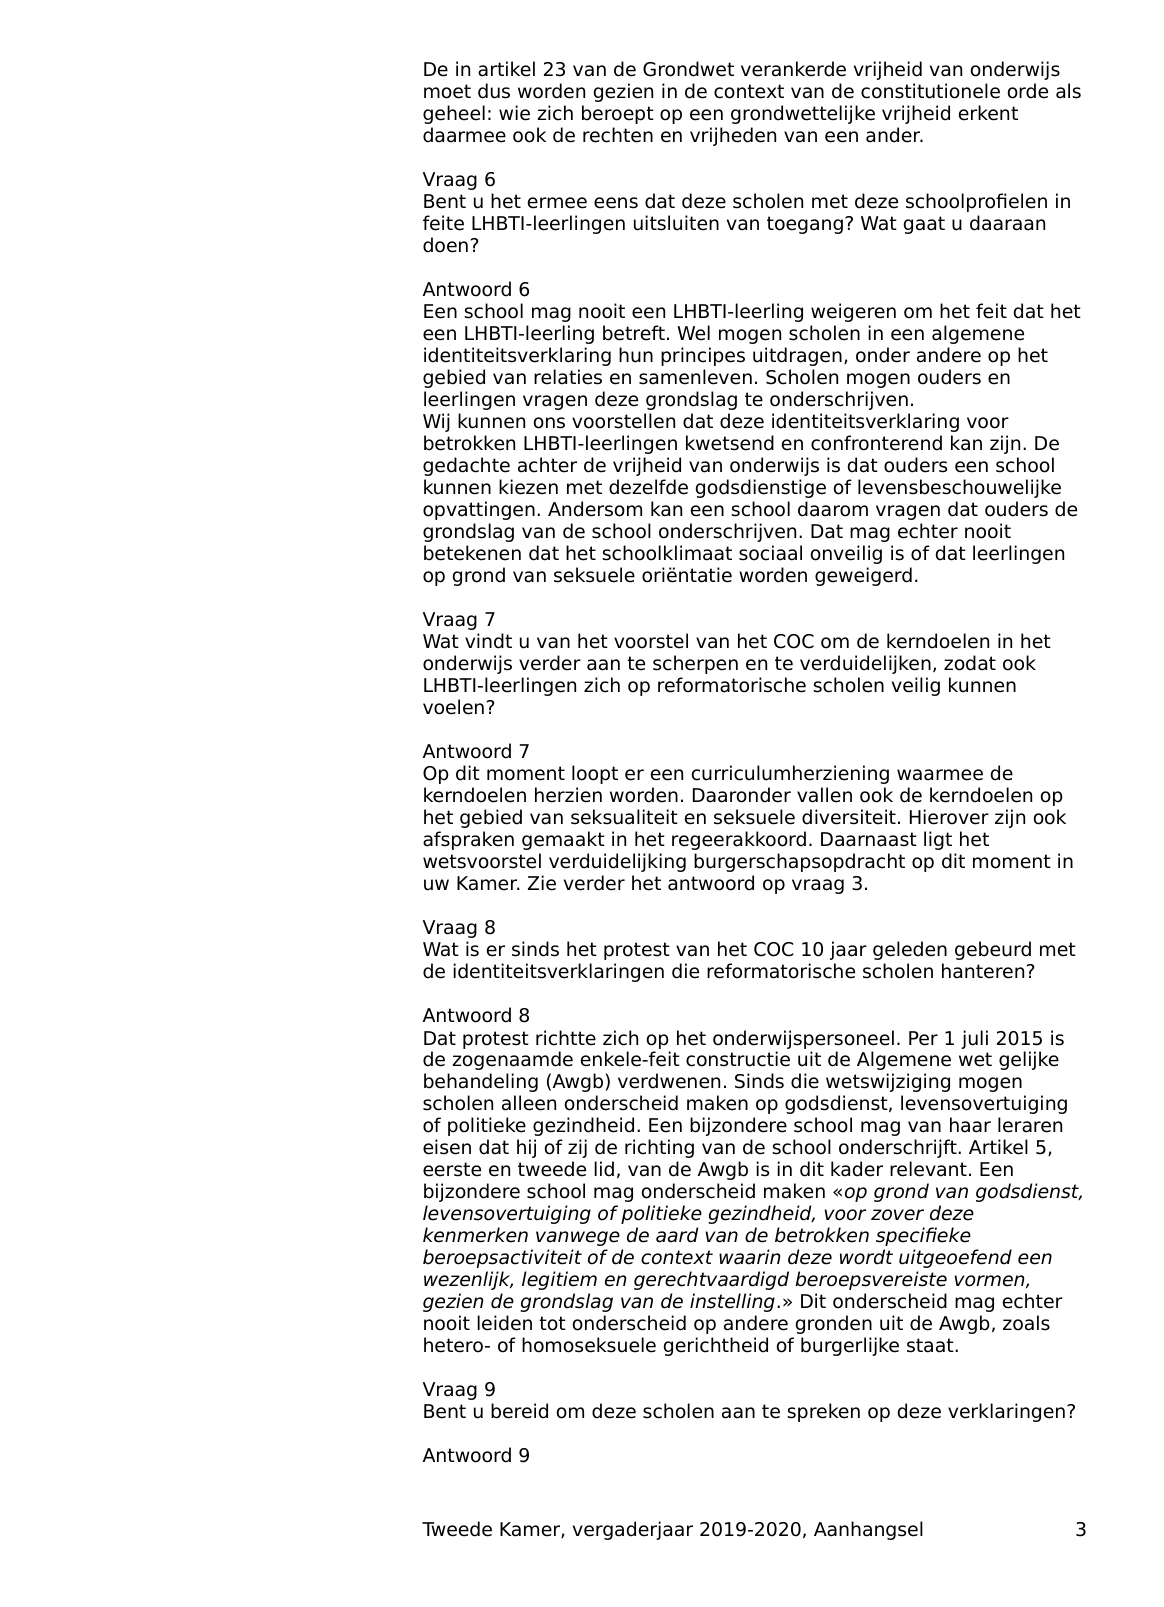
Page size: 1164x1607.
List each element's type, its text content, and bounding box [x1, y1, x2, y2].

text Bent u bereid om deze scholen aan te spreken op deze verklaringen? [422, 1401, 1087, 1423]
text De in artikel 23 van de Grondwet verankerde vrijheid van onderwijs moet dus worden gezien in de context van de constitutionele orde als geheel: wie zich beroept op een grondwettelijke vrijheid erkent daarmee ook de rechten en vrijheden van een ander. [422, 59, 1087, 147]
text Wij kunnen ons voorstellen dat deze identiteitsverklaring voor betrokken LHBTI-leerlingen kwetsend en confronterend kan zijn. De gedachte achter de vrijheid van onderwijs is dat ouders een school kunnen kiezen met dezelfde godsdienstige of levensbeschouwelijke opvattingen. Andersom kan een school daarom vragen dat ouders de grondslag van de school onderschrijven. Dat mag echter nooit betekenen dat het schoolklimaat sociaal onveilig is of dat leerlingen op grond van seksuele oriëntatie worden geweigerd. [422, 411, 1087, 587]
text Antwoord 7 [422, 741, 1087, 763]
text Bent u het ermee eens dat deze scholen met deze schoolprofielen in feite LHBTI-leerlingen uitsluiten van toegang? Wat gaat u daaraan doen? [422, 191, 1087, 257]
text Antwoord 9 [422, 1445, 1087, 1467]
text Antwoord 8 [422, 1005, 1087, 1027]
text Wat is er sinds het protest van het COC 10 jaar geleden gebeurd met de identiteitsverklaringen die reformatorische scholen hanteren? [422, 939, 1087, 983]
text Op dit moment loopt er een curriculumherziening waarmee de kerndoelen herzien worden. Daaronder vallen ook de kerndoelen op het gebied van seksualiteit en seksuele diversiteit. Hierover zijn ook afspraken gemaakt in het regeerakkoord. Daarnaast ligt het wetsvoorstel verduidelijking burgerschapsopdracht op dit moment in uw Kamer. Zie verder het antwoord op vraag 3. [422, 763, 1087, 895]
text Vraag 9 [422, 1379, 1087, 1401]
text Wat vindt u van het voorstel van het COC om de kerndoelen in het onderwijs verder aan te scherpen en te verduidelijken, zodat ook LHBTI-leerlingen zich op reformatorische scholen veilig kunnen voelen? [422, 631, 1087, 719]
text Antwoord 6 [422, 279, 1087, 301]
text Dat protest richtte zich op het onderwijspersoneel. Per 1 juli 2015 is de zogenaamde enkele-feit constructie uit de Algemene wet gelijke behandeling (Awgb) verdwenen. Sinds die wetswijziging mogen scholen alleen onderscheid maken op godsdienst, levensovertuiging of politieke gezindheid. Een bijzondere school mag van haar leraren eisen dat hij of zij de richting van de school onderschrijft. Artikel 5, eerste en tweede lid, van de Awgb is in dit kader relevant. Een bijzondere school mag onderscheid maken «op grond van godsdienst, levensovertuiging of politieke gezindheid, voor zover deze kenmerken vanwege de aard van de betrokken specifieke beroepsactiviteit of de context waarin deze wordt uitgeoefend een wezenlijk, legitiem en gerechtvaardigd beroepsvereiste vormen, gezien de grondslag van de instelling.» Dit onderscheid mag echter nooit leiden tot onderscheid op andere gronden uit de Awgb, zoals hetero- of homoseksuele gerichtheid of burgerlijke staat. [422, 1027, 1087, 1357]
text Een school mag nooit een LHBTI-leerling weigeren om het feit dat het een LHBTI-leerling betreft. Wel mogen scholen in een algemene identiteitsverklaring hun principes uitdragen, onder andere op het gebied van relaties en samenleven. Scholen mogen ouders en leerlingen vragen deze grondslag te onderschrijven. [422, 301, 1087, 411]
text Vraag 8 [422, 917, 1087, 939]
text Vraag 6 [422, 169, 1087, 191]
text Vraag 7 [422, 609, 1087, 631]
